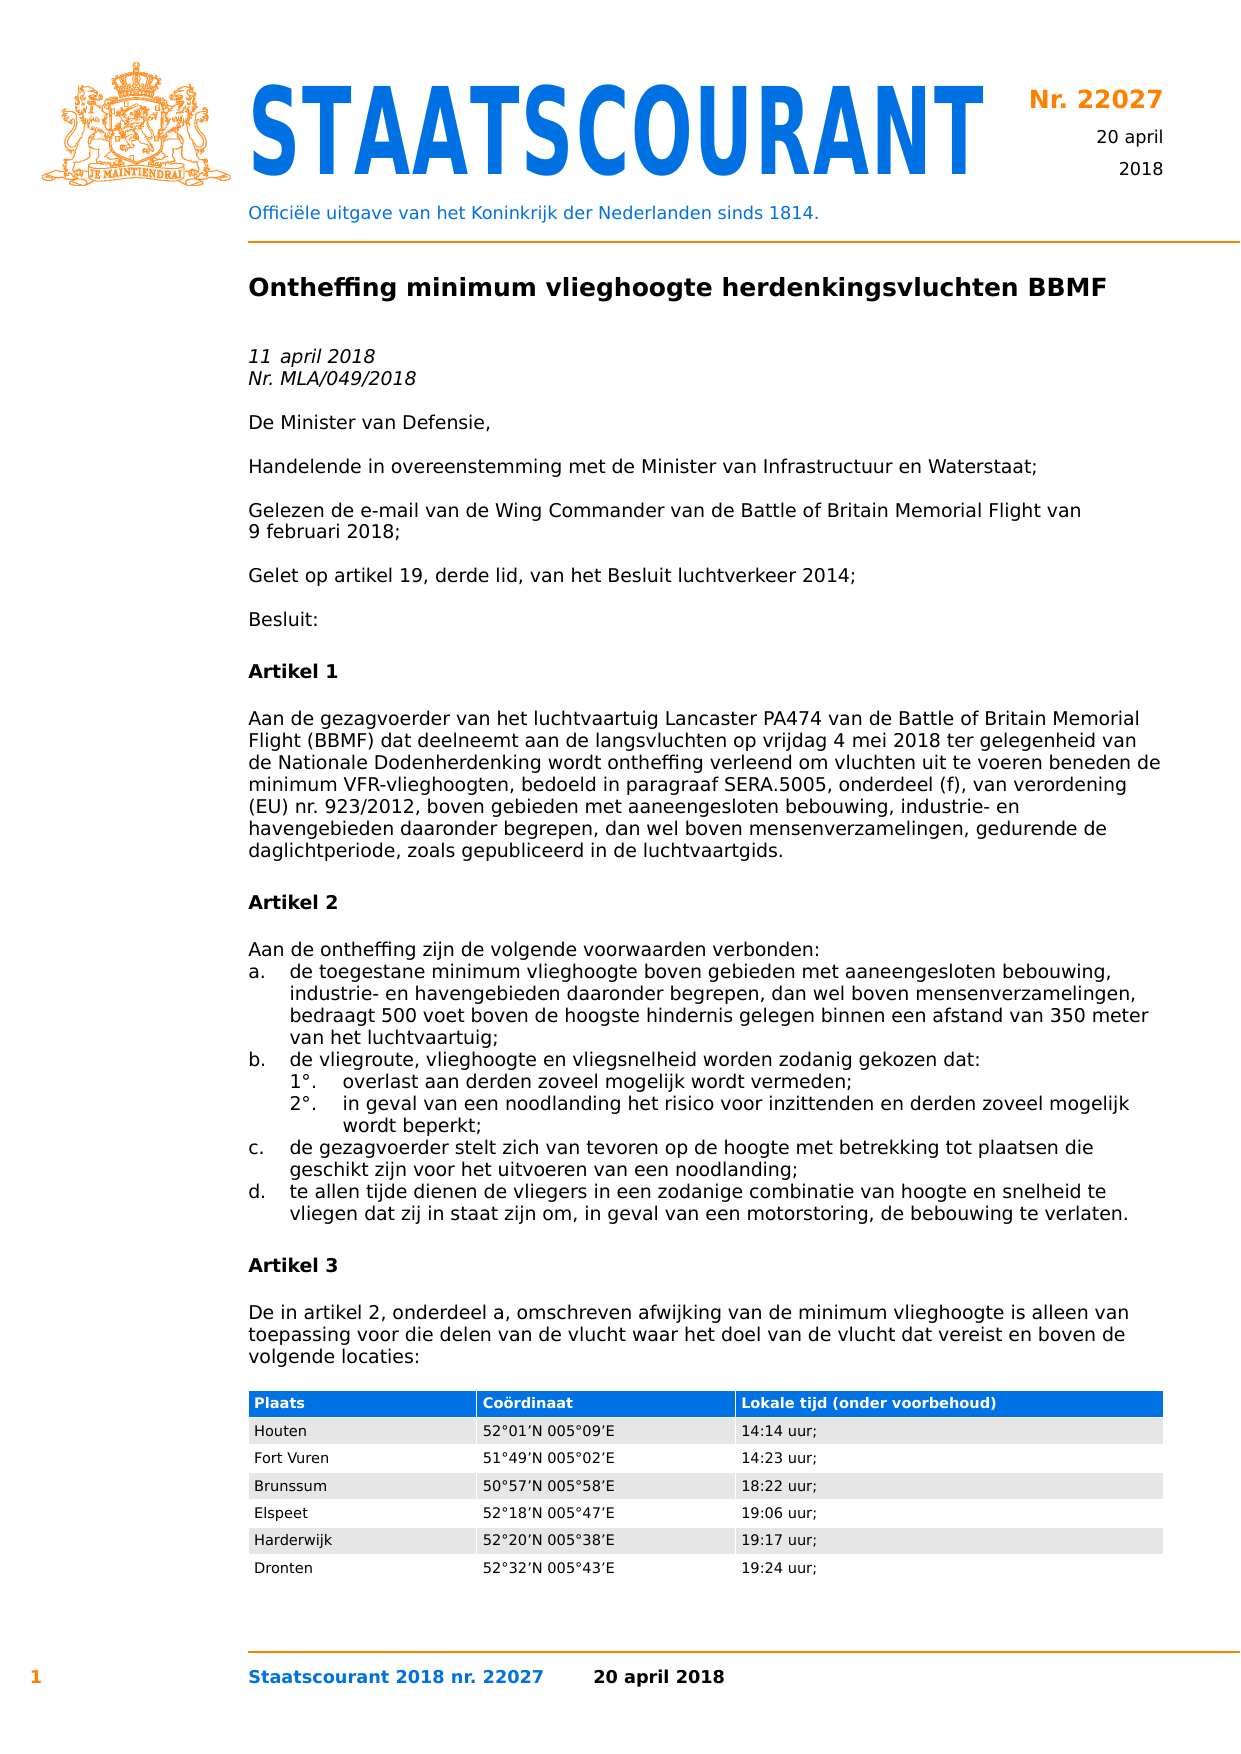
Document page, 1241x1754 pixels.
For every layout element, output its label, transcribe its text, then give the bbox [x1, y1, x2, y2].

table_cell 19:06 uur; [736, 1500, 1163, 1526]
text a. de toegestane minimum vlieghoogte boven gebieden met aaneengesloten bebouwing, industrie- en havengebieden daaronder begrepen, dan wel boven mensenverzamelingen, bedraagt 500 voet boven de hoogste hindernis gelegen binnen een afstand van 350 meter van het luchtvaartuig; [248, 961, 1163, 1049]
subtitle Ontheffing minimum vlieghoogte herdenkingsvluchten BBMF [248, 273, 1163, 302]
table_cell 52°20’N 005°38’E [477, 1528, 735, 1554]
text Gelezen de e-mail van de Wing Commander van de Battle of Britain Memorial Flight van 9 februari 2018; [248, 499, 1163, 543]
text Nr. MLA/049/2018 [248, 368, 1163, 390]
text De in artikel 2, onderdeel a, omschreven afwijking van de minimum vlieghoogte is alleen van toepassing voor die delen van de vlucht waar het doel van de vlucht dat vereist en boven de volgende locaties: [248, 1302, 1163, 1368]
subtitle Artikel 2 [248, 892, 1163, 914]
table_cell Houten [249, 1418, 476, 1444]
table_cell 20 april [998, 121, 1240, 153]
text b. de vliegroute, vlieghoogte en vliegsnelheid worden zodanig gekozen dat: [248, 1049, 1163, 1071]
table_cell 52°01’N 005°09’E [477, 1418, 735, 1444]
table_cell 14:14 uur; [736, 1418, 1163, 1444]
table_cell Fort Vuren [249, 1445, 476, 1472]
table_cell Elspeet [249, 1500, 476, 1526]
table_header Plaats [249, 1391, 476, 1417]
table_header STAATSCOURANT [248, 62, 998, 203]
text 1°. overlast aan derden zoveel mogelijk wordt vermeden; [289, 1071, 1163, 1093]
picture [41, 62, 231, 186]
text Aan de gezagvoerder van het luchtvaartuig Lancaster PA474 van de Battle of Britain Memorial Flight (BBMF) dat deelneemt aan de langsvluchten op vrijdag 4 mei 2018 ter gelegenheid van de Nationale Dodenherdenking wordt ontheffing verleend om vluchten uit te voeren beneden de minimum VFR-vlieghoogten, bedoeld in paragraaf SERA.5005, onderdeel (f), van verordening (EU) nr. 923/2012, boven gebieden met aaneengesloten bebouwing, industrie- en havengebieden daaronder begrepen, dan wel boven mensenverzamelingen, gedurende de daglichtperiode, zoals gepubliceerd in de luchtvaartgids. [248, 708, 1163, 862]
table_cell 2018 [998, 153, 1240, 203]
table_cell 14:23 uur; [736, 1445, 1163, 1472]
table_cell 18:22 uur; [736, 1473, 1163, 1499]
text De Minister van Defensie, [248, 412, 1163, 434]
table_header Lokale tijd (onder voorbehoud) [736, 1391, 1163, 1417]
table_cell Brunssum [249, 1473, 476, 1499]
text 2°. in geval van een noodlanding het risico voor inzittenden en derden zoveel mogelijk wordt beperkt; [289, 1093, 1163, 1137]
text Handelende in overeenstemming met de Minister van Infrastructuur en Waterstaat; [248, 456, 1163, 478]
text 11 april 2018 [248, 346, 1163, 368]
text d. te allen tijde dienen de vliegers in een zodanige combinatie van hoogte en snelheid te vliegen dat zij in staat zijn om, in geval van een motorstoring, de bebouwing te verlaten. [248, 1181, 1163, 1225]
table_cell Officiële uitgave van het Koninkrijk der Nederlanden sinds 1814. [248, 203, 1240, 241]
table_cell 51°49’N 005°02’E [477, 1445, 735, 1472]
subtitle Artikel 1 [248, 661, 1163, 683]
table_header Coördinaat [477, 1391, 735, 1417]
table_cell 19:24 uur; [736, 1555, 1163, 1581]
text Aan de ontheffing zijn de volgende voorwaarden verbonden: [248, 939, 1163, 961]
table_cell 50°57’N 005°58’E [477, 1473, 735, 1499]
table_cell Harderwijk [249, 1528, 476, 1554]
table_header Nr. 22027 [998, 62, 1240, 121]
subtitle Artikel 3 [248, 1255, 1163, 1277]
text c. de gezagvoerder stelt zich van tevoren op de hoogte met betrekking tot plaatsen die geschikt zijn voor het uitvoeren van een noodlanding; [248, 1137, 1163, 1181]
text Besluit: [248, 609, 1163, 631]
table_cell 52°18’N 005°47’E [477, 1500, 735, 1526]
table_cell 19:17 uur; [736, 1528, 1163, 1554]
table_cell Dronten [249, 1555, 476, 1581]
text Gelet op artikel 19, derde lid, van het Besluit luchtverkeer 2014; [248, 565, 1163, 587]
table_cell 52°32’N 005°43’E [477, 1555, 735, 1581]
table_header [25, 62, 248, 241]
